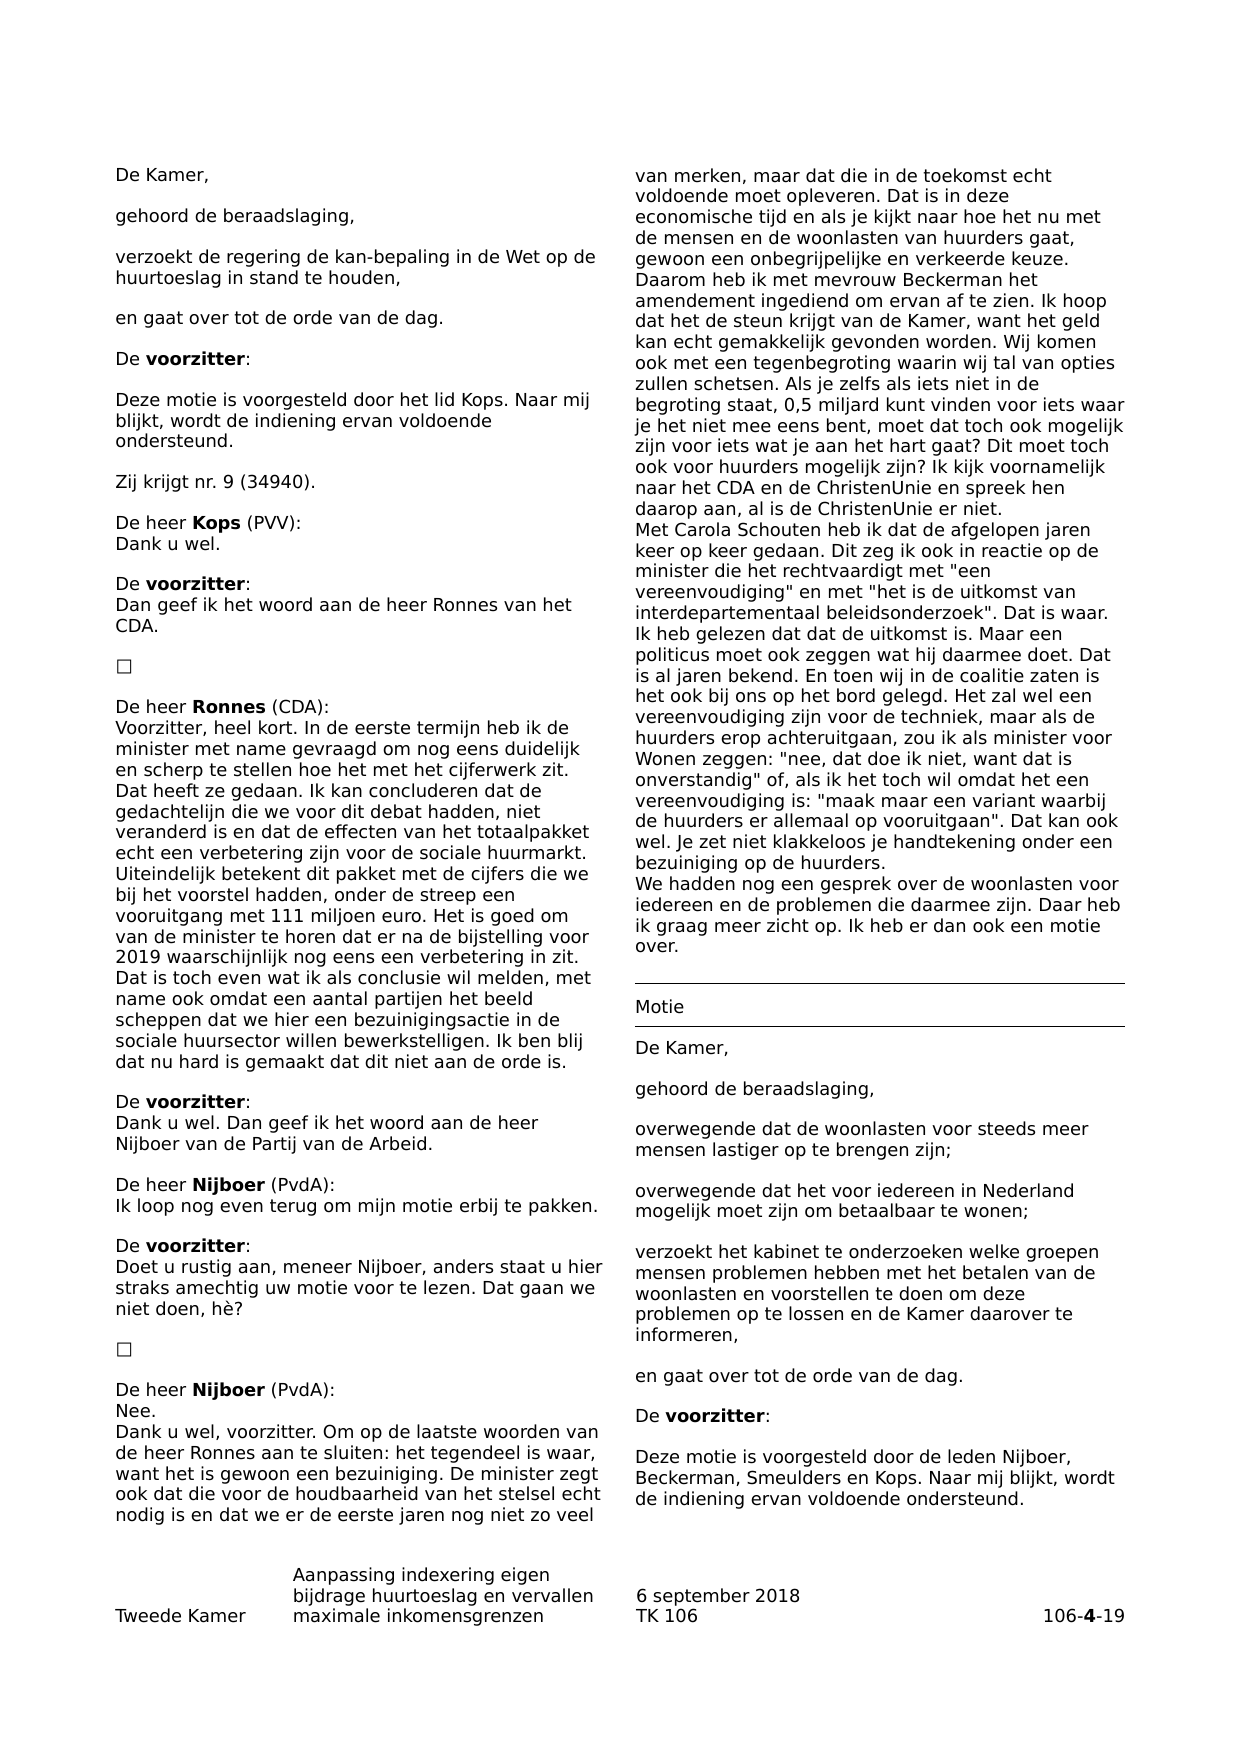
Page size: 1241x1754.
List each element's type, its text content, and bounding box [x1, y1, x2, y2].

text Voorzitter, heel kort. In de eerste termijn heb ik de minister met name gevraagd om nog eens duidelijk en scherp te stellen hoe het met het cijferwerk zit. Dat heeft ze gedaan. Ik kan concluderen dat de gedachtelijn die we voor dit debat hadden, niet veranderd is en dat de effecten van het totaalpakket echt een verbetering zijn voor de sociale huurmarkt. Uiteindelijk betekent dit pakket met de cijfers die we bij het voorstel hadden, onder de streep een vooruitgang met 111 miljoen euro. Het is goed om van de minister te horen dat er na de bijstelling voor 2019 waarschijnlijk nog eens een verbetering in zit. Dat is toch even wat ik als conclusie wil melden, met name ook omdat een aantal partijen het beeld scheppen dat we hier een bezuinigingsactie in de sociale huursector willen bewerkstelligen. Ik ben blij dat nu hard is gemaakt dat dit niet aan de orde is. [115, 718, 605, 1072]
text Dank u wel. Dan geef ik het woord aan de heer Nijboer van de Partij van de Arbeid. [115, 1113, 605, 1154]
text en gaat over tot de orde van de dag. [115, 308, 605, 329]
text Zij krijgt nr. 9 (34940). [115, 472, 605, 493]
text overwegende dat de woonlasten voor steeds meer mensen lastiger op te brengen zijn; [635, 1119, 1125, 1161]
text De voorzitter: [115, 1092, 605, 1113]
text De voorzitter: [115, 1236, 605, 1257]
text Doet u rustig aan, meneer Nijboer, anders staat u hier straks amechtig uw motie voor te lezen. Dat gaan we niet doen, hè? [115, 1257, 605, 1319]
text De Kamer, [635, 1038, 1125, 1058]
text verzoekt het kabinet te onderzoeken welke groepen mensen problemen hebben met het betalen van de woonlasten en voorstellen te doen om deze problemen op te lossen en de Kamer daarover te informeren, [635, 1242, 1125, 1346]
text De heer Kops (PVV): [115, 513, 605, 533]
text Met Carola Schouten heb ik dat de afgelopen jaren keer op keer gedaan. Dit zeg ik ook in reactie op de minister die het rechtvaardigt met "een vereenvoudiging" en met "het is de uitkomst van interdepartementaal beleidsonderzoek". Dat is waar. Ik heb gelezen dat dat de uitkomst is. Maar een politicus moet ook zeggen wat hij daarmee doet. Dat is al jaren bekend. En toen wij in de coalitie zaten is het ook bij ons op het bord gelegd. Het zal wel een vereenvoudiging zijn voor de techniek, maar als de huurders erop achteruitgaan, zou ik als minister voor Wonen zeggen: "nee, dat doe ik niet, want dat is onverstandig" of, als ik het toch wil omdat het een vereenvoudiging is: "maak maar een variant waarbij de huurders er allemaal op vooruitgaan". Dat kan ook wel. Je zet niet klakkeloos je handtekening onder een bezuiniging op de huurders. [635, 519, 1125, 874]
text Dan geef ik het woord aan de heer Ronnes van het CDA. [115, 595, 605, 637]
text De Kamer, [115, 165, 605, 186]
text Deze motie is voorgesteld door de leden Nijboer, Beckerman, Smeulders en Kops. Naar mij blijkt, wordt de indiening ervan voldoende ondersteund. [635, 1447, 1125, 1509]
text verzoekt de regering de kan-bepaling in de Wet op de huurtoeslag in stand te houden, [115, 247, 605, 288]
text Dank u wel, voorzitter. Om op de laatste woorden van de heer Ronnes aan te sluiten: het tegendeel is waar, want het is gewoon een bezuiniging. De minister zegt ook dat die voor de houdbaarheid van het stelsel echt nodig is en dat we er de eerste jaren nog niet zo veel [115, 1422, 605, 1526]
text ⬜ [115, 1339, 605, 1360]
text De heer Ronnes (CDA): [115, 697, 605, 718]
text en gaat over tot de orde van de dag. [635, 1366, 1125, 1386]
text overwegende dat het voor iedereen in Nederland mogelijk moet zijn om betaalbaar te wonen; [635, 1181, 1125, 1222]
text Nee. [115, 1401, 605, 1422]
text Ik loop nog even terug om mijn motie erbij te pakken. [115, 1195, 605, 1216]
text ⬜ [115, 657, 605, 677]
text van merken, maar dat die in de toekomst echt voldoende moet opleveren. Dat is in deze economische tijd en als je kijkt naar hoe het nu met de mensen en de woonlasten van huurders gaat, gewoon een onbegrijpelijke en verkeerde keuze. Daarom heb ik met mevrouw Beckerman het amendement ingediend om ervan af te zien. Ik hoop dat het de steun krijgt van de Kamer, want het geld kan echt gemakkelijk gevonden worden. Wij komen ook met een tegenbegroting waarin wij tal van opties zullen schetsen. Als je zelfs als iets niet in de begroting staat, 0,5 miljard kunt vinden voor iets waar je het niet mee eens bent, moet dat toch ook mogelijk zijn voor iets wat je aan het hart gaat? Dit moet toch ook voor huurders mogelijk zijn? Ik kijk voornamelijk naar het CDA en de ChristenUnie en spreek hen daarop aan, al is de ChristenUnie er niet. [635, 165, 1125, 519]
text De heer Nijboer (PvdA): [115, 1380, 605, 1401]
text Deze motie is voorgesteld door het lid Kops. Naar mij blijkt, wordt de indiening ervan voldoende ondersteund. [115, 390, 605, 452]
text Motie [635, 997, 1125, 1018]
text De voorzitter: [635, 1406, 1125, 1427]
text We hadden nog een gesprek over de woonlasten voor iedereen en de problemen die daarmee zijn. Daar heb ik graag meer zicht op. Ik heb er dan ook een motie over. [635, 874, 1125, 957]
text Dank u wel. [115, 533, 605, 554]
text gehoord de beraadslaging, [115, 206, 605, 227]
text De voorzitter: [115, 574, 605, 595]
text De voorzitter: [115, 349, 605, 370]
text De heer Nijboer (PvdA): [115, 1174, 605, 1195]
text gehoord de beraadslaging, [635, 1078, 1125, 1099]
